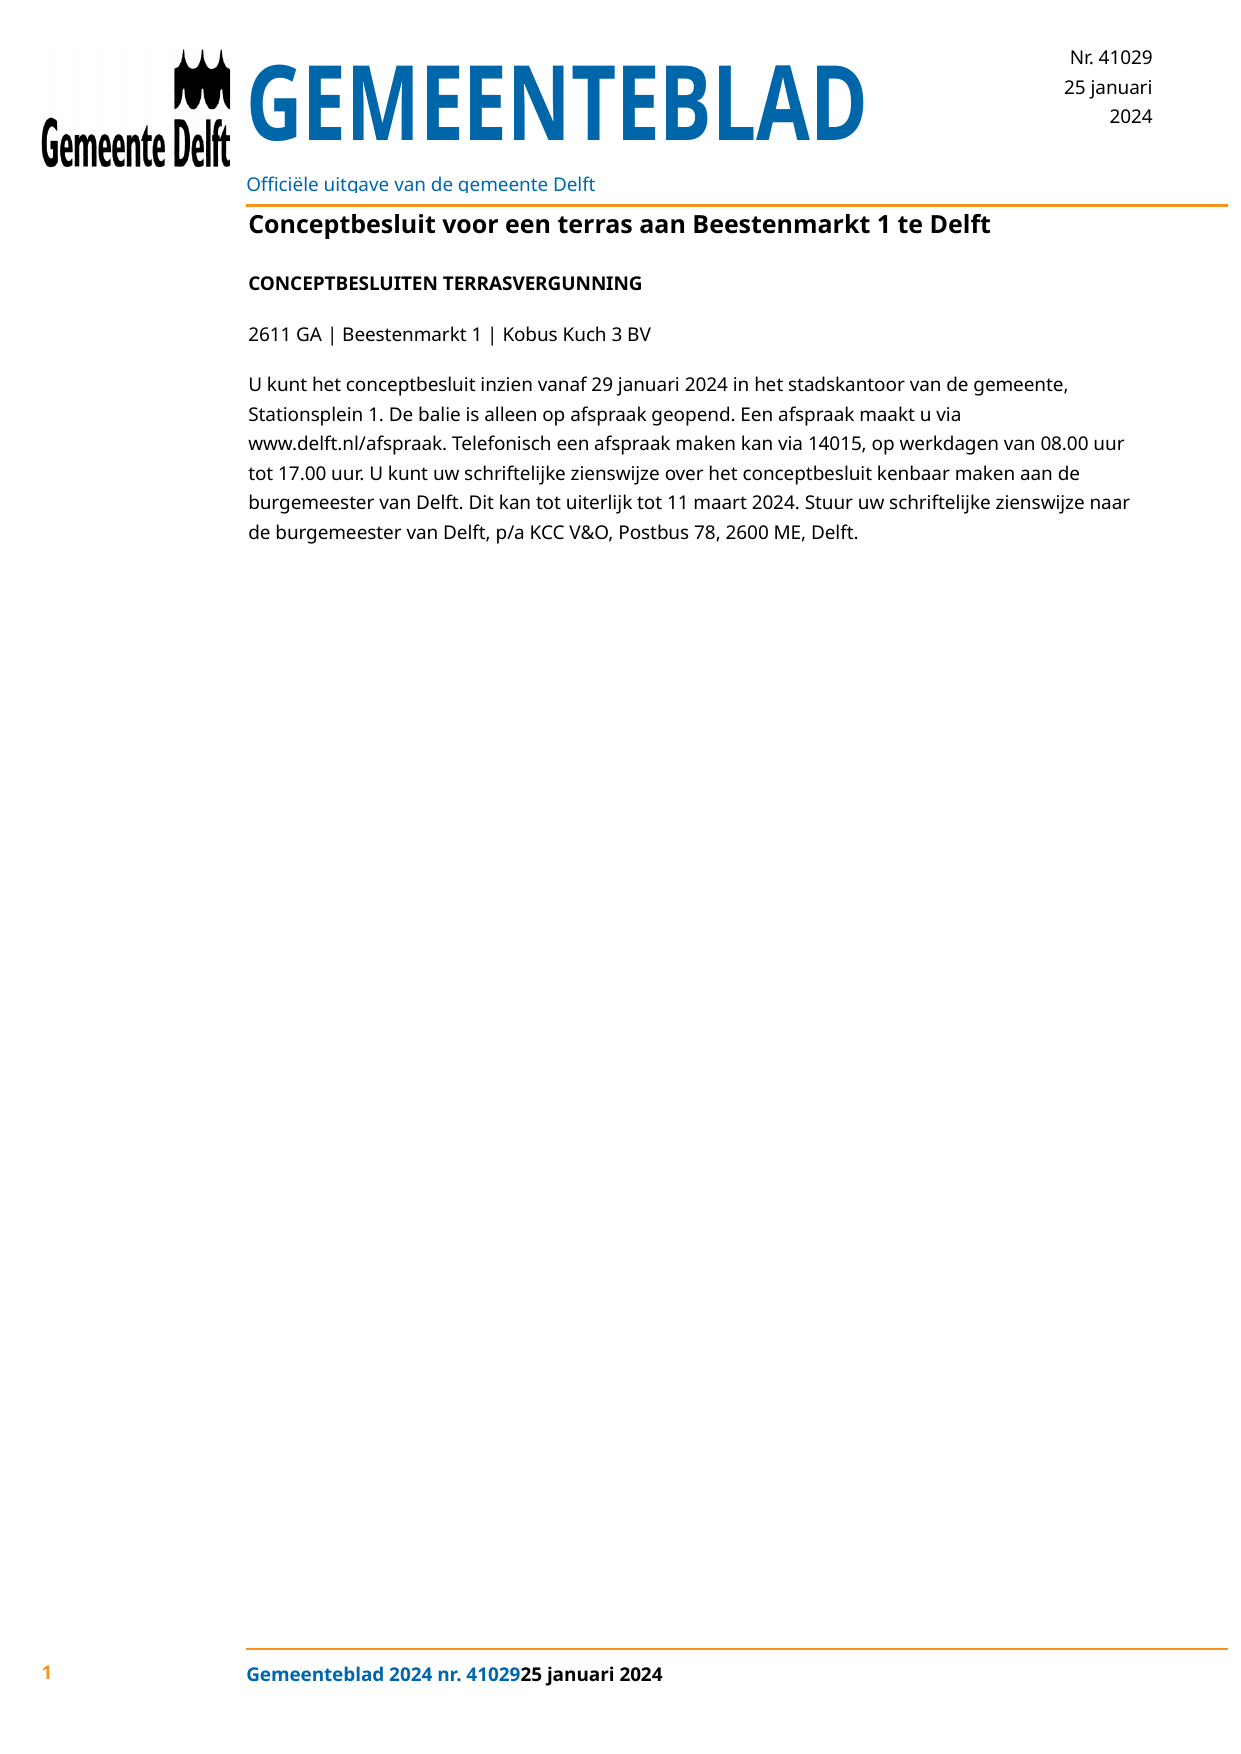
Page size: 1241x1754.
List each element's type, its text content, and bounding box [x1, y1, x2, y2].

text U kunt het conceptbesluit inzien vanaf 29 januari 2024 in het stadskantoor van de gemeente, Stationsplein 1. De balie is alleen op afspraak geopend. Een afspraak maakt u via www.delft.nl/afspraak. Telefonisch een afspraak maken kan via 14015, op werkdagen van 08.00 uur tot 17.00 uur. U kunt uw schriftelijke zienswijze over het conceptbesluit kenbaar maken aan de burgemeester van Delft. Dit kan tot uiterlijk tot 11 maart 2024. Stuur uw schriftelijke zienswijze naar de burgemeester van Delft, p/a KCC V&O, Postbus 78, 2600 ME, Delft. [248, 371, 1152, 545]
text 2611 GA | Beestenmarkt 1 | Kobus Kuch 3 BV [248, 321, 1152, 346]
picture [41, 47, 231, 172]
text CONCEPTBESLUITEN TERRASVERGUNNING [248, 270, 1152, 296]
text Conceptbesluit voor een terras aan Beestenmarkt 1 te Delft [248, 207, 1152, 241]
